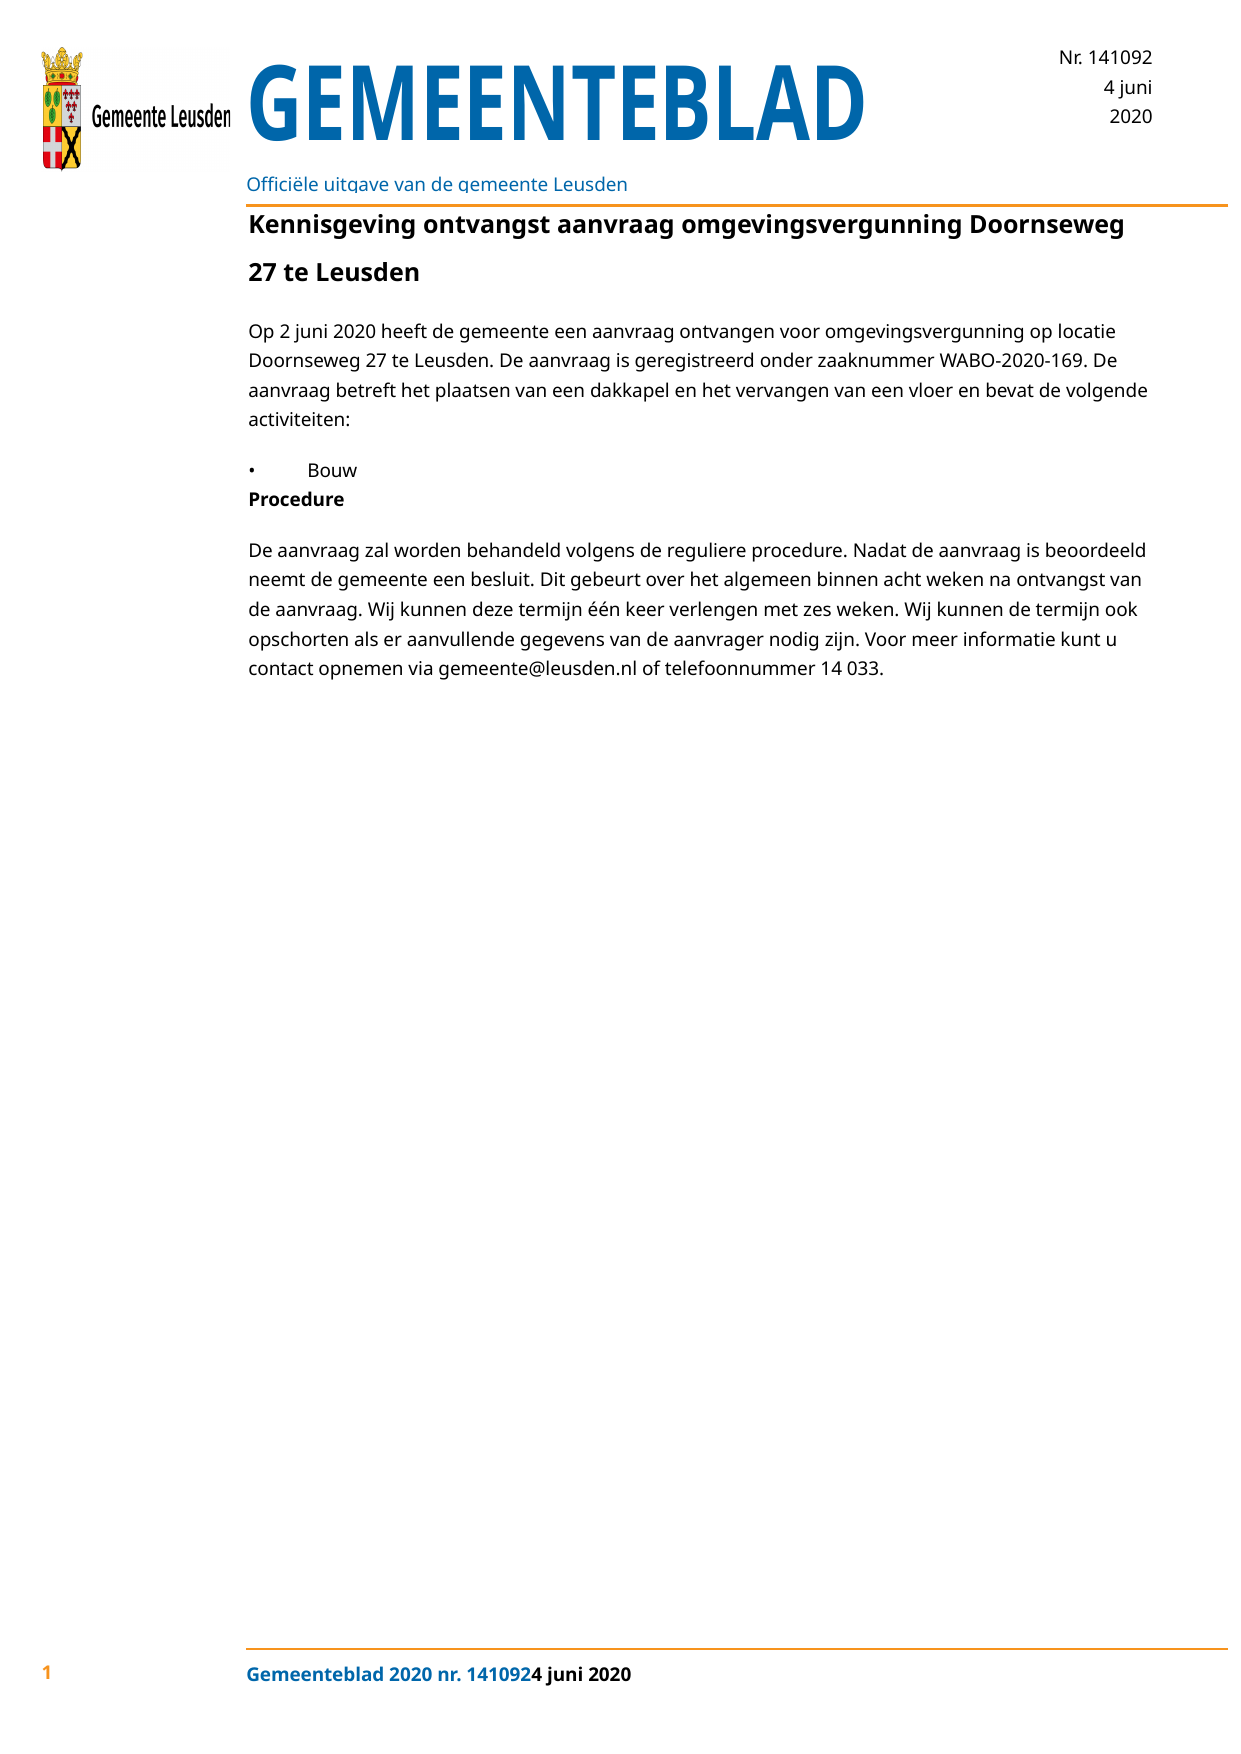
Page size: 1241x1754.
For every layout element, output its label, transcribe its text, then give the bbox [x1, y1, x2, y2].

text Procedure [248, 487, 1152, 512]
picture [41, 47, 231, 172]
text De aanvraag zal worden behandeld volgens de reguliere procedure. Nadat de aanvraag is beoordeeld neemt de gemeente een besluit. Dit gebeurt over het algemeen binnen acht weken na ontvangst van de aanvraag. Wij kunnen deze termijn één keer verlengen met zes weken. Wij kunnen de termijn ook opschorten als er aanvullende gegevens van de aanvrager nodig zijn. Voor meer informatie kunt u contact opnemen via gemeente@leusden.nl of telefoonnummer 14 033. [248, 537, 1152, 681]
text Op 2 juni 2020 heeft de gemeente een aanvraag ontvangen voor omgevingsvergunning op locatie Doornseweg 27 te Leusden. De aanvraag is geregistreerd onder zaaknummer WABO-2020-169. De aanvraag betreft het plaatsen van een dakkapel en het vervangen van een vloer en bevat de volgende activiteiten: [248, 318, 1152, 432]
text Kennisgeving ontvangst aanvraag omgevingsvergunning Doornseweg 27 te Leusden [248, 207, 1152, 288]
list Bouw [248, 457, 1152, 483]
